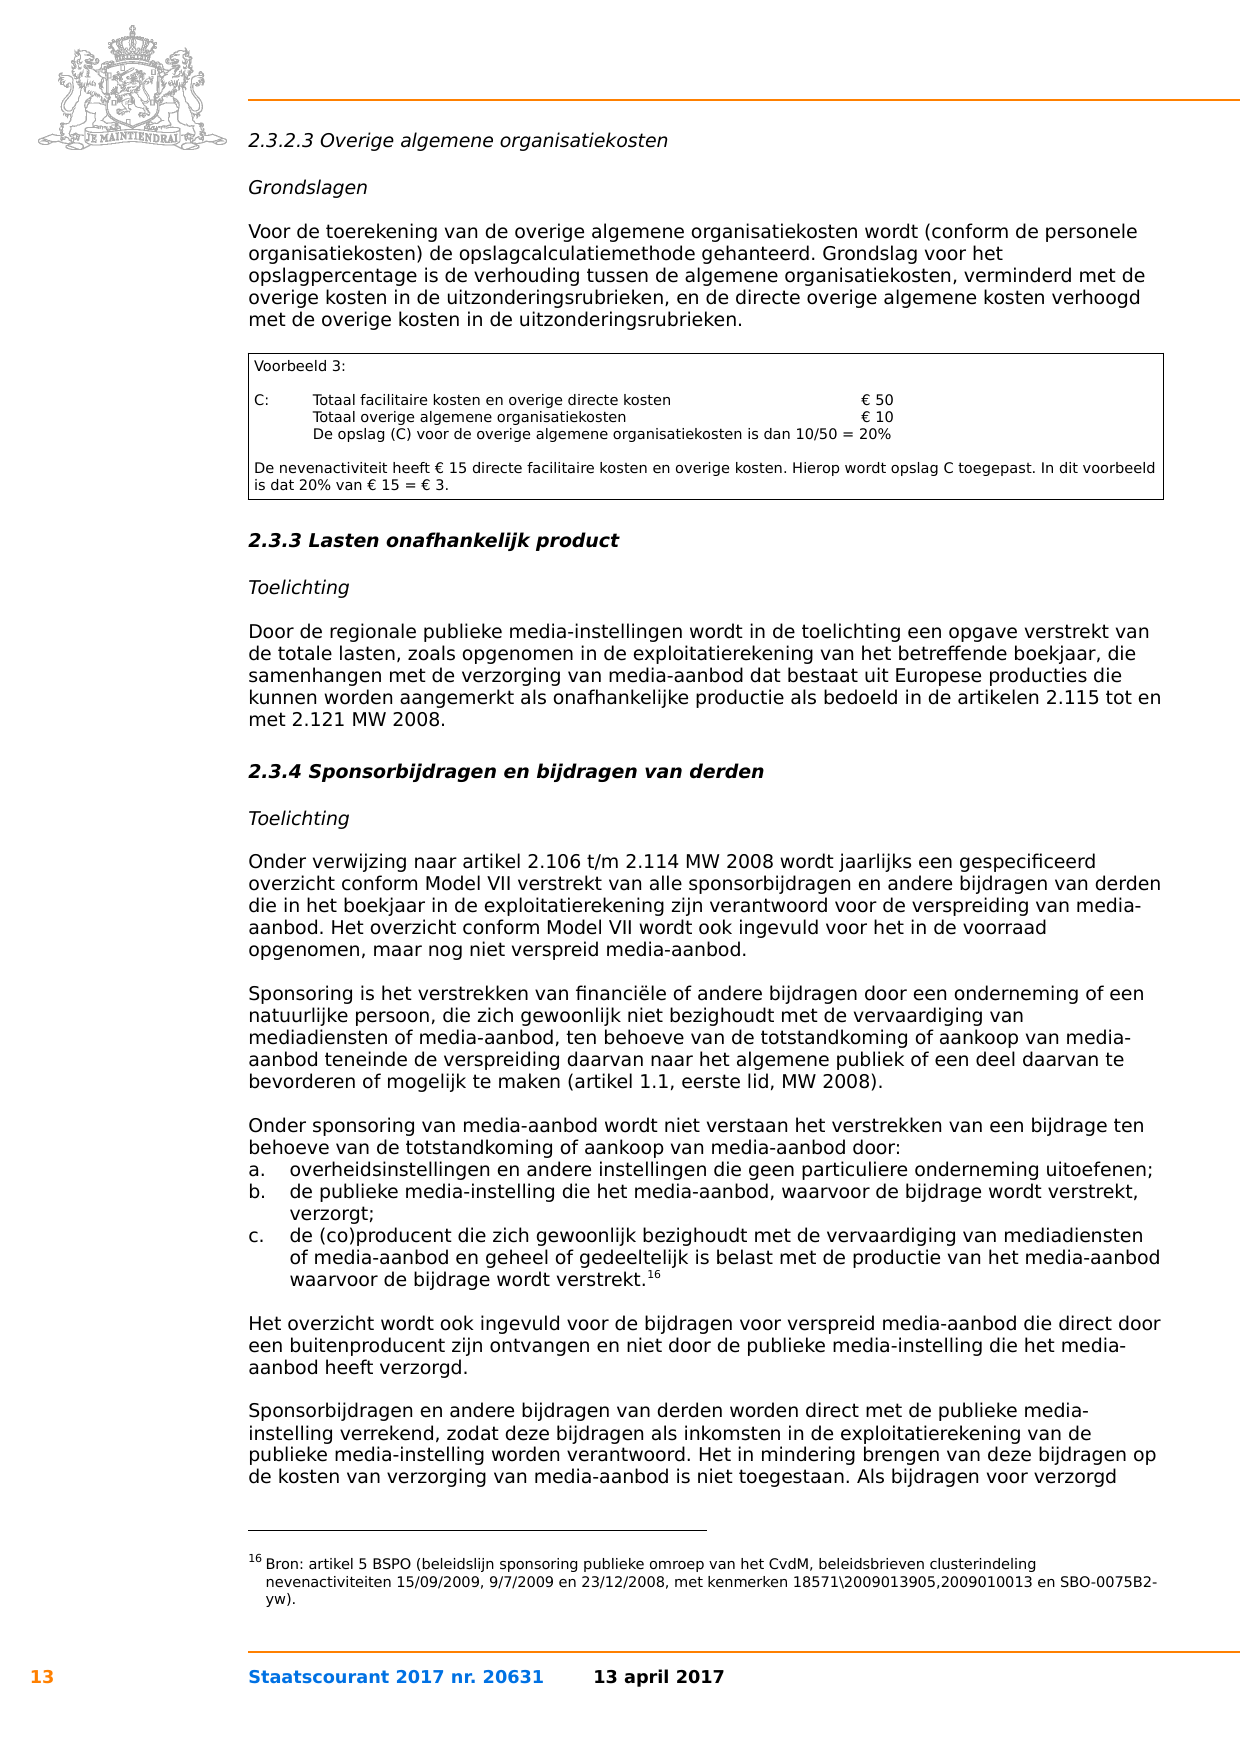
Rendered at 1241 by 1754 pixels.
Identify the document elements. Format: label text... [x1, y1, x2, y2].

table_cell € 10 [855, 409, 1163, 426]
table_cell Totaal overige algemene organisatiekosten [307, 409, 855, 426]
table_cell [249, 375, 307, 392]
text Sponsorbijdragen en andere bijdragen van derden worden direct met de publieke media-instelling verrekend, zodat deze bijdragen als inkomsten in de exploitatierekening van de publieke media-instelling worden verantwoord. Het in mindering brengen van deze bijdragen op de kosten van verzorging van media-aanbod is niet toegestaan. Als bijdragen voor verzorgd [248, 1400, 1163, 1488]
text c. de (co)producent die zich gewoonlijk bezighoudt met de vervaardiging van mediadiensten of media-aanbod en geheel of gedeeltelijk is belast met de productie van het media-aanbod waarvoor de bijdrage wordt verstrekt. [248, 1225, 1163, 1291]
subtitle Toelichting [248, 577, 1163, 599]
text b. de publieke media-instelling die het media-aanbod, waarvoor de bijdrage wordt verstrekt, verzorgt; [248, 1181, 1163, 1225]
text Sponsoring is het verstrekken van financiële of andere bijdragen door een onderneming of een natuurlijke persoon, die zich gewoonlijk niet bezighoudt met de vervaardiging van mediadiensten of media-aanbod, ten behoeve van de totstandkoming of aankoop van media-aanbod teneinde de verspreiding daarvan naar het algemene publiek of een deel daarvan te bevorderen of mogelijk te maken (artikel 1.1, eerste lid, MW 2008). [248, 983, 1163, 1093]
table_cell [249, 409, 307, 426]
table_cell [249, 443, 307, 460]
table_header [855, 354, 1163, 375]
text Onder sponsoring van media-aanbod wordt niet verstaan het verstrekken van een bijdrage ten behoeve van de totstandkoming of aankoop van media-aanbod door: [248, 1115, 1163, 1159]
table_cell [855, 375, 1163, 392]
text Het overzicht wordt ook ingevuld voor de bijdragen voor verspreid media-aanbod die direct door een buitenproducent zijn ontvangen en niet door de publieke media-instelling die het media-aanbod heeft verzorgd. [248, 1313, 1163, 1378]
table_cell C: [249, 392, 307, 409]
table_cell [307, 443, 1163, 460]
table_cell [249, 426, 307, 443]
table_cell De opslag (C) voor de overige algemene organisatiekosten is dan 10/50 = 20% [307, 426, 1163, 443]
subtitle Grondslagen [248, 177, 1163, 199]
table_cell Totaal facilitaire kosten en overige directe kosten [307, 392, 855, 409]
text Door de regionale publieke media-instellingen wordt in de toelichting een opgave verstrekt van de totale lasten, zoals opgenomen in de exploitatierekening van het betreffende boekjaar, die samenhangen met de verzorging van media-aanbod dat bestaat uit Europese producties die kunnen worden aangemerkt als onafhankelijke productie als bedoeld in de artikelen 2.115 tot en met 2.121 MW 2008. [248, 621, 1163, 731]
text a. overheidsinstellingen en andere instellingen die geen particuliere onderneming uitoefenen; [248, 1159, 1163, 1181]
text Voor de toerekening van de overige algemene organisatiekosten wordt (conform de personele organisatiekosten) de opslagcalculatiemethode gehanteerd. Grondslag voor het opslagpercentage is de verhouding tussen de algemene organisatiekosten, verminderd met de overige kosten in de uitzonderingsrubrieken, en de directe overige algemene kosten verhoogd met de overige kosten in de uitzonderingsrubrieken. [248, 221, 1163, 331]
text Bron: artikel 5 BSPO (beleidslijn sponsoring publieke omroep van het CvdM, beleidsbrieven clusterindeling nevenactiviteiten 15/09/2009, 9/7/2009 en 23/12/2008, met kenmerken 18571\2009013905,2009010013 en SBO-0075B2-yw). [248, 1552, 1163, 1608]
picture [38, 25, 227, 150]
table_cell € 50 [855, 392, 1163, 409]
subtitle 2.3.2.3 Overige algemene organisatiekosten [248, 130, 1163, 152]
table_cell De nevenactiviteit heeft € 15 directe facilitaire kosten en overige kosten. Hierop wordt opslag C toegepast. In dit voorbeeld is dat 20% van € 15 = € 3. [249, 460, 1163, 499]
subtitle Toelichting [248, 807, 1163, 829]
table_header Voorbeeld 3: [249, 354, 855, 375]
table_cell [307, 375, 855, 392]
text Onder verwijzing naar artikel 2.106 t/m 2.114 MW 2008 wordt jaarlijks een gespecificeerd overzicht conform Model VII verstrekt van alle sponsorbijdragen en andere bijdragen van derden die in het boekjaar in de exploitatierekening zijn verantwoord voor de verspreiding van media-aanbod. Het overzicht conform Model VII wordt ook ingevuld voor het in de voorraad opgenomen, maar nog niet verspreid media-aanbod. [248, 851, 1163, 961]
subtitle 2.3.3 Lasten onafhankelijk product [248, 530, 1163, 552]
subtitle 2.3.4 Sponsorbijdragen en bijdragen van derden [248, 761, 1163, 782]
